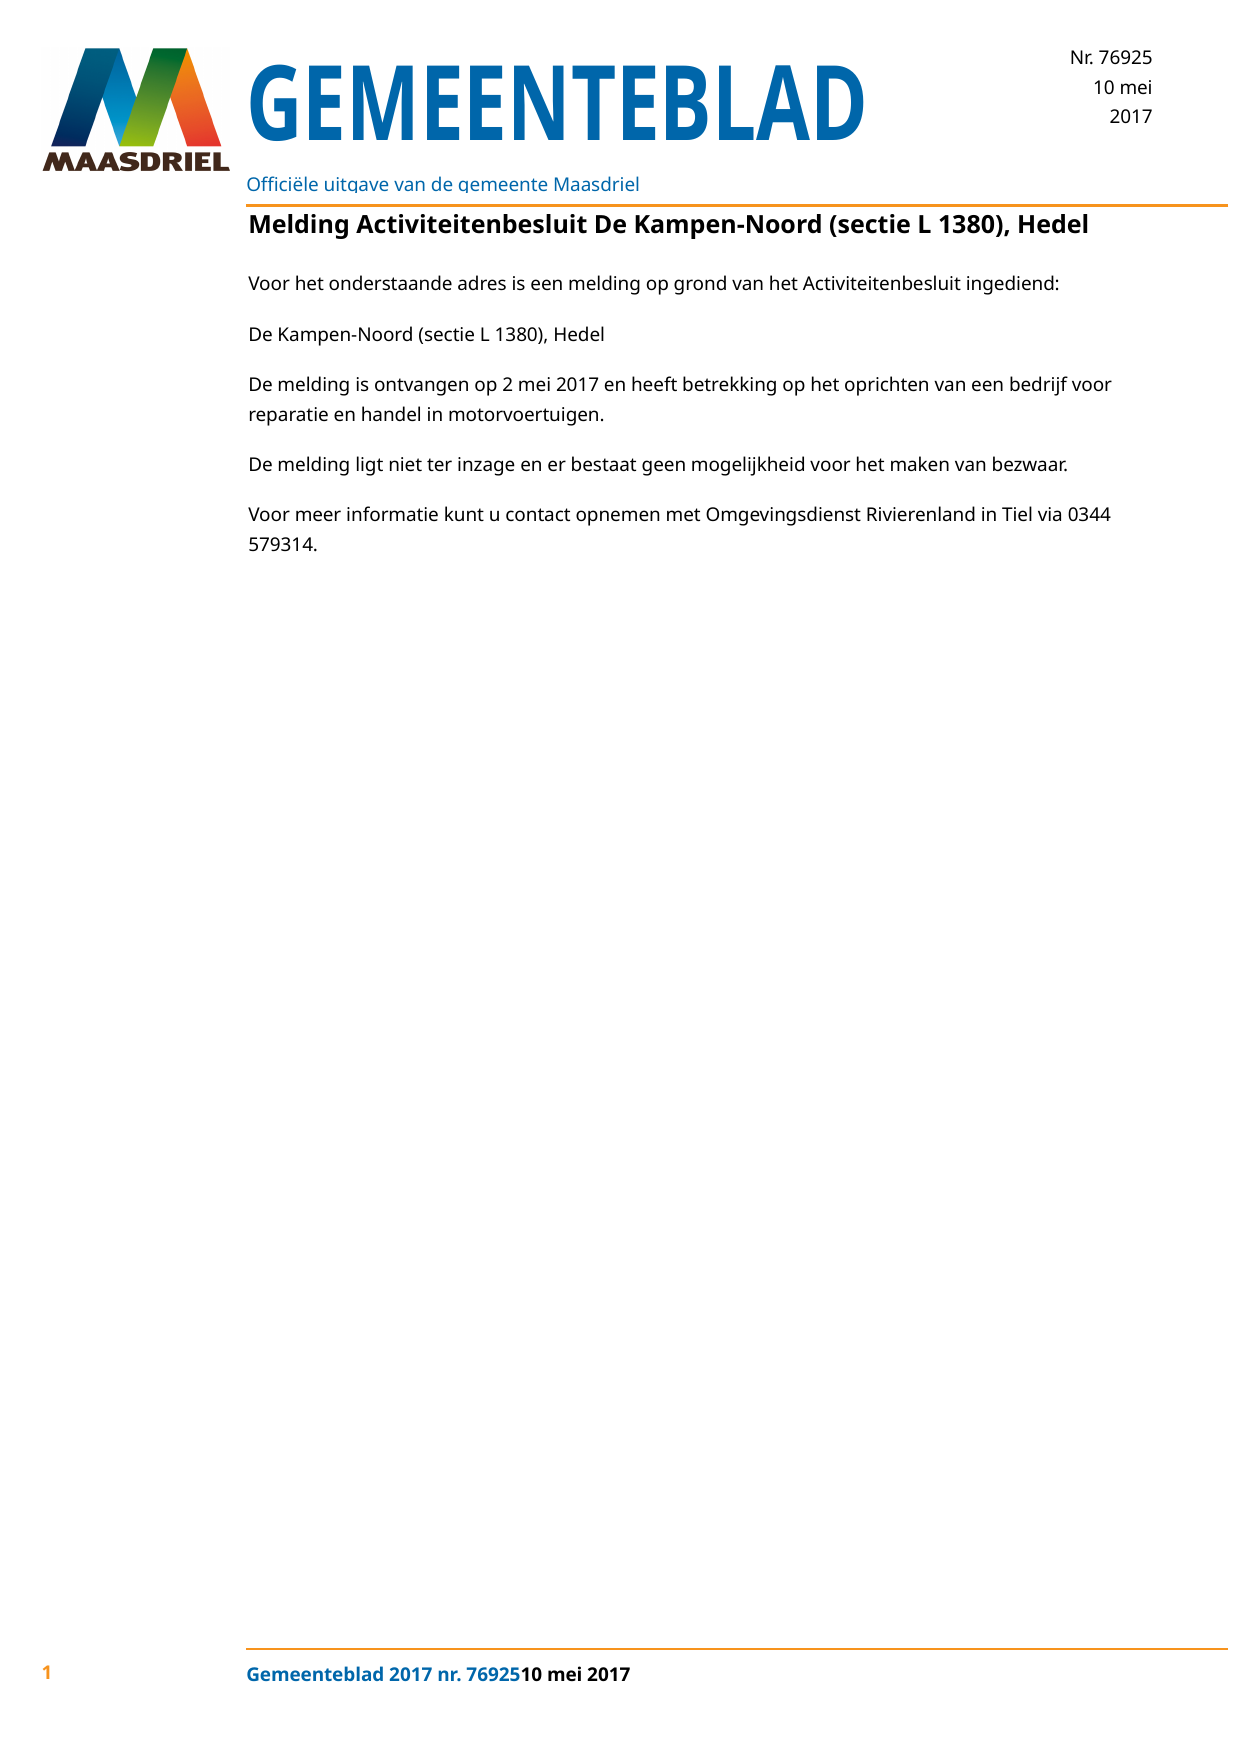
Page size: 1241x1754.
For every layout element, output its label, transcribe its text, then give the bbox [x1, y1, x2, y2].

text De melding is ontvangen op 2 mei 2017 en heeft betrekking op het oprichten van een bedrijf voor reparatie en handel in motorvoertuigen. [248, 371, 1152, 426]
text De Kampen-Noord (sectie L 1380), Hedel [248, 321, 1152, 346]
text De melding ligt niet ter inzage en er bestaat geen mogelijkheid voor het maken van bezwaar. [248, 451, 1152, 477]
picture [41, 47, 231, 172]
text Voor meer informatie kunt u contact opnemen met Omgevingsdienst Rivierenland in Tiel via 0344 579314. [248, 502, 1152, 557]
text Voor het onderstaande adres is een melding op grond van het Activiteitenbesluit ingediend: [248, 270, 1152, 296]
text Melding Activiteitenbesluit De Kampen-Noord (sectie L 1380), Hedel [248, 207, 1152, 241]
